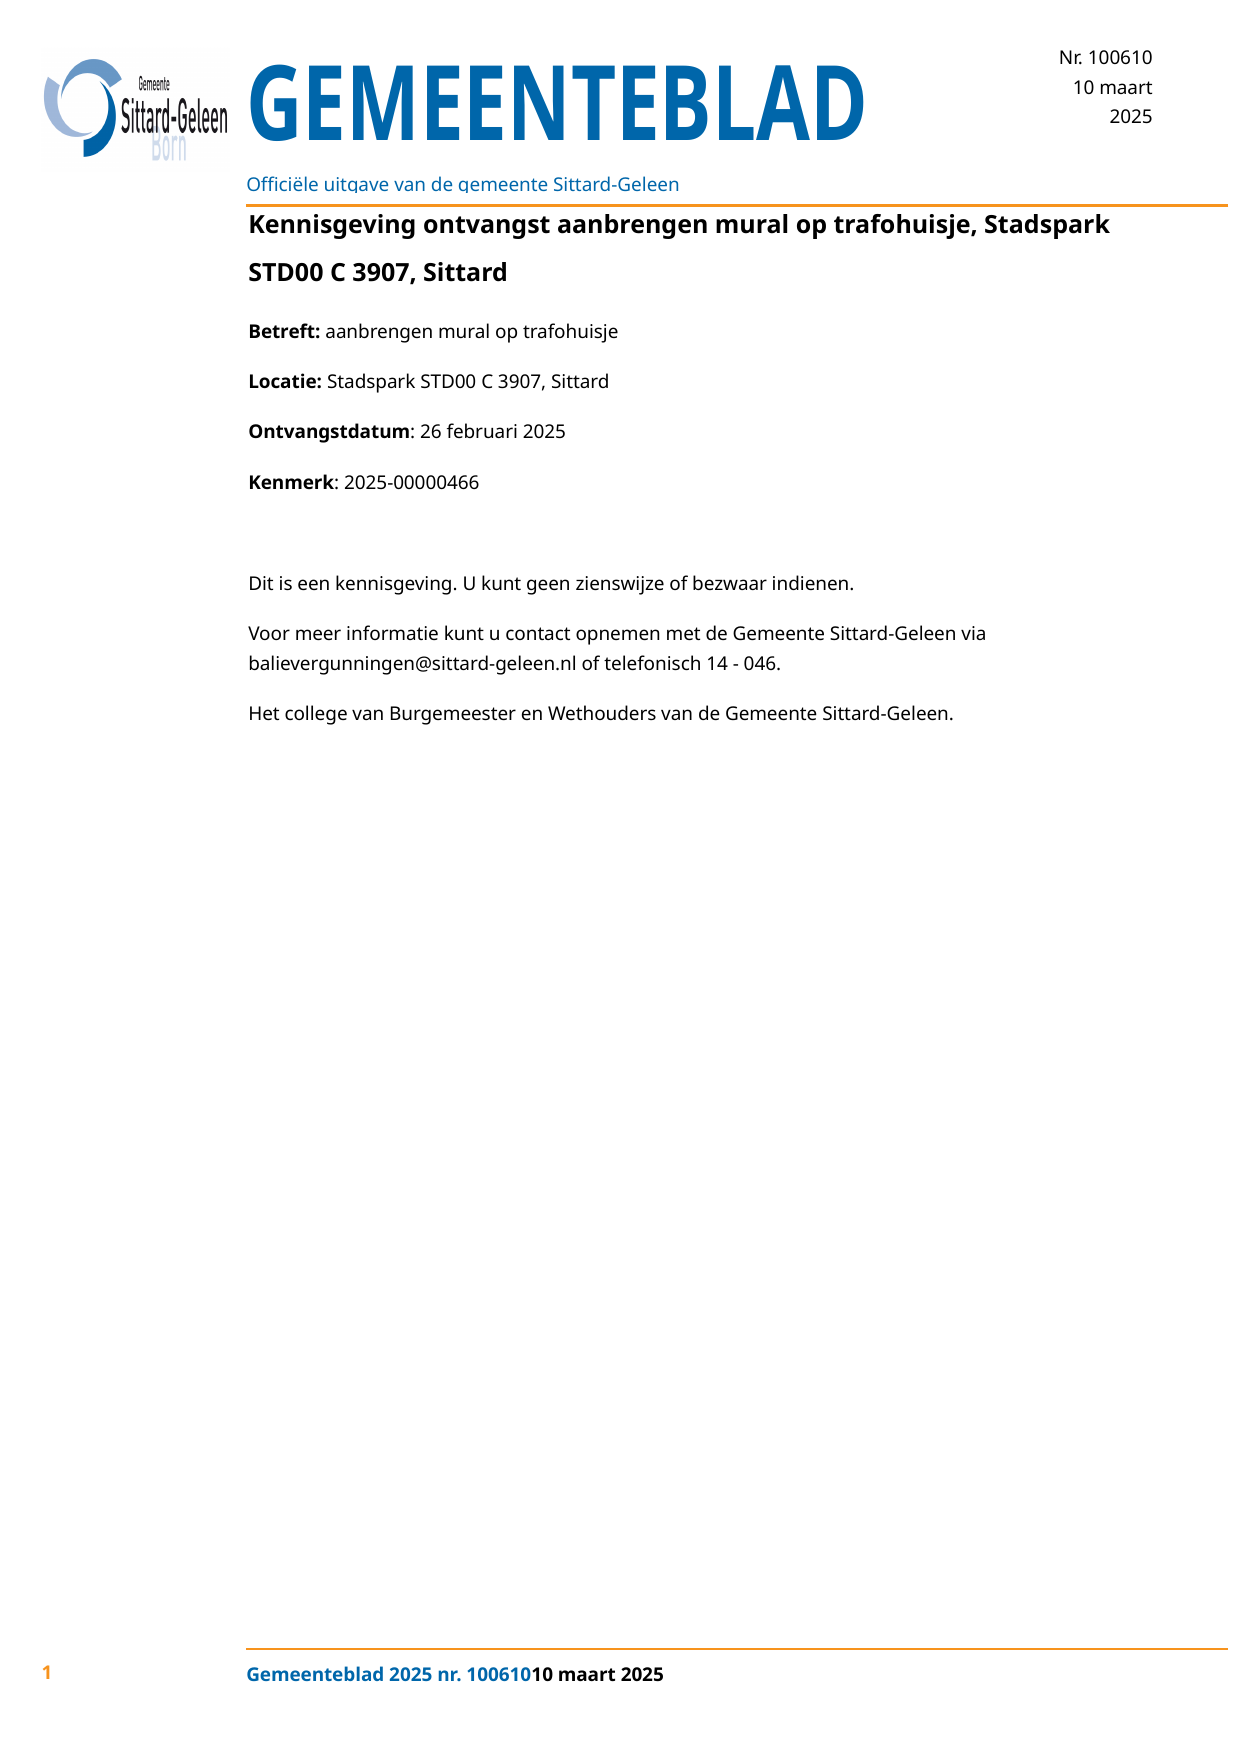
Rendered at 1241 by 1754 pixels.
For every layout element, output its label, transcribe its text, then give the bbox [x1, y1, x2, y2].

picture [41, 47, 231, 172]
text Het college van Burgemeester en Wethouders van de Gemeente Sittard-Geleen. [248, 700, 1152, 726]
text Dit is een kennisgeving. U kunt geen zienswijze of bezwaar indienen. [248, 570, 1152, 596]
text Kennisgeving ontvangst aanbrengen mural op trafohuisje, Stadspark STD00 C 3907, Sittard [248, 207, 1152, 288]
text Locatie: Stadspark STD00 C 3907, Sittard [248, 368, 1152, 394]
text Ontvangstdatum: 26 februari 2025 [248, 419, 1152, 444]
text Betreft: aanbrengen mural op trafohuisje [248, 318, 1152, 344]
text Kenmerk: 2025-00000466 [248, 469, 1152, 495]
text Voor meer informatie kunt u contact opnemen met de Gemeente Sittard-Geleen via balievergunningen@sittard-geleen.nl of telefonisch 14 - 046. [248, 620, 1152, 676]
